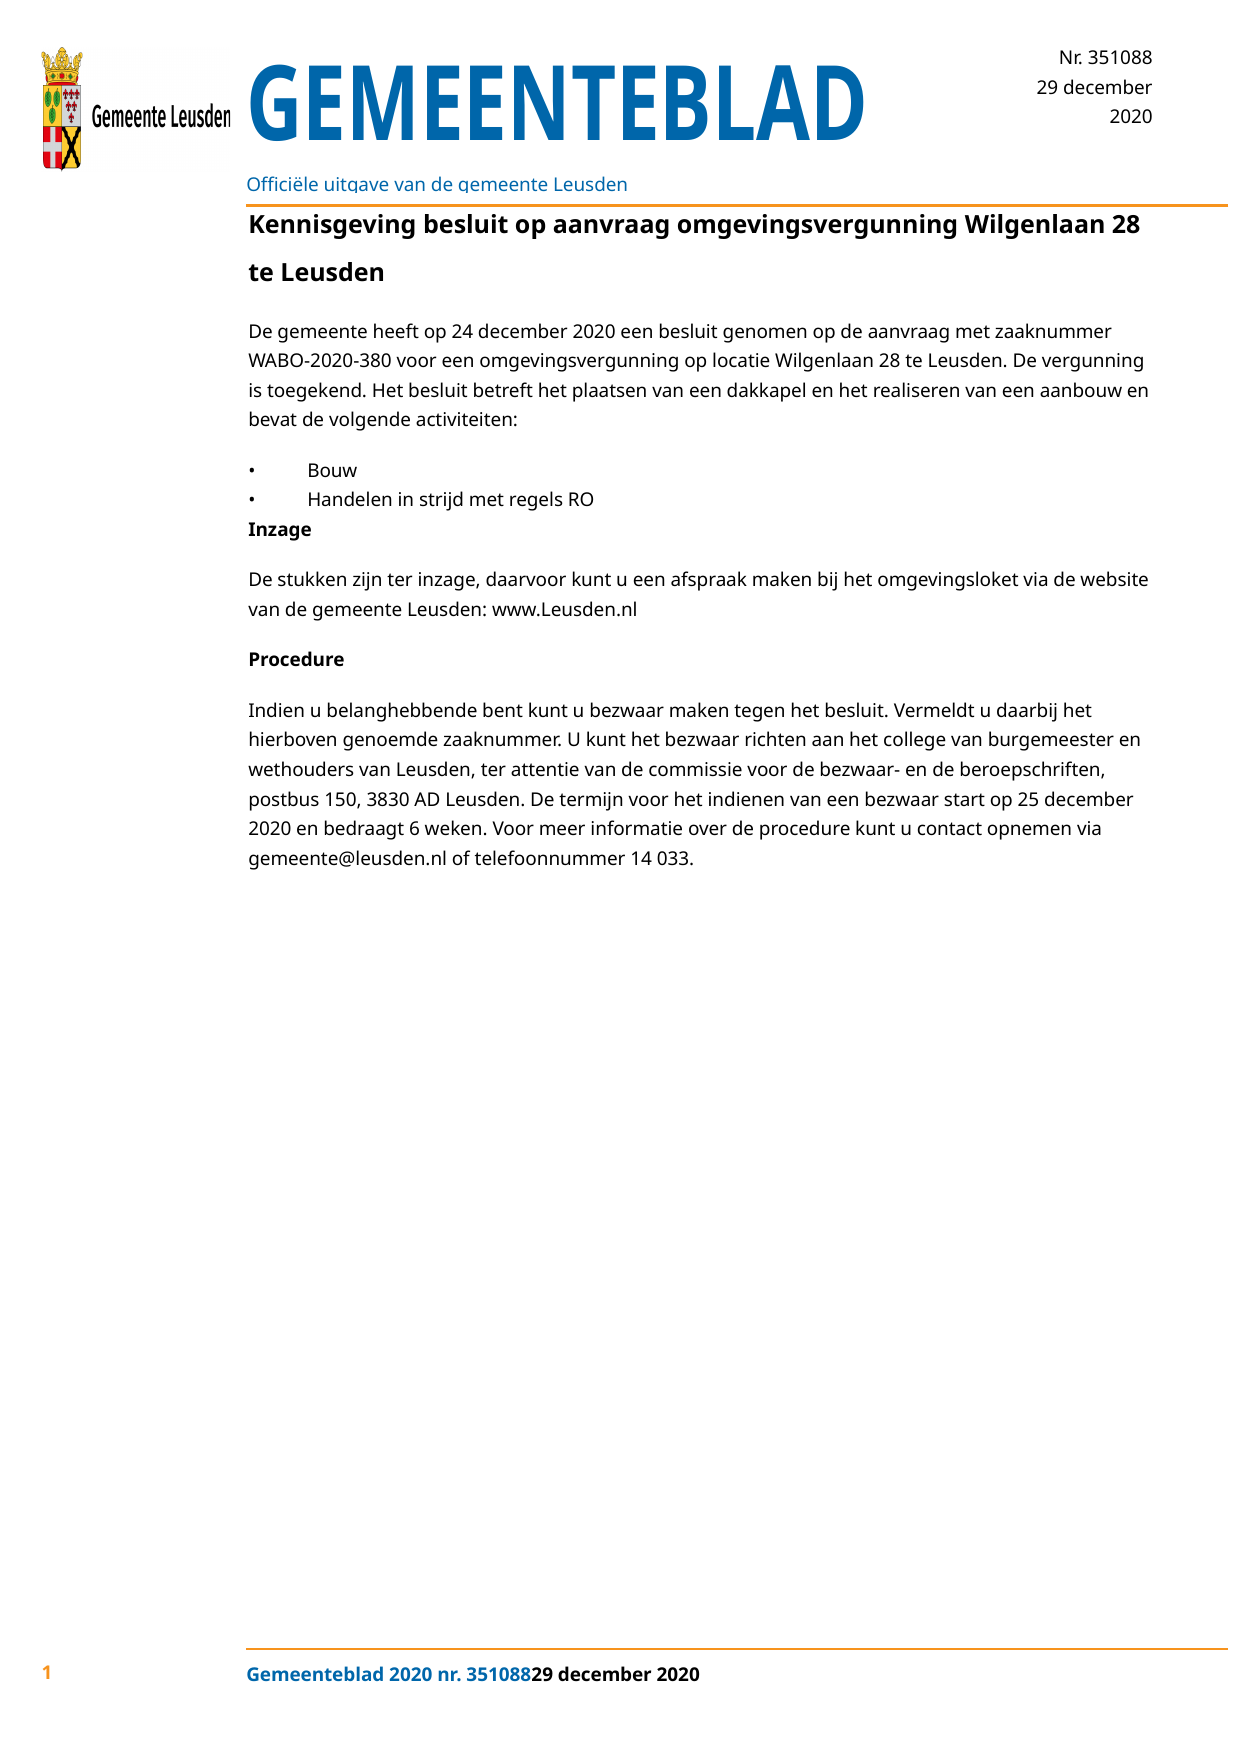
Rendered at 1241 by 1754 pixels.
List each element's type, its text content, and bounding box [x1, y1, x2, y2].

text De stukken zijn ter inzage, daarvoor kunt u een afspraak maken bij het omgevingsloket via de website van de gemeente Leusden: www.Leusden.nl [248, 567, 1152, 622]
text Procedure [248, 647, 1152, 672]
text De gemeente heeft op 24 december 2020 een besluit genomen op de aanvraag met zaaknummer WABO-2020-380 voor een omgevingsvergunning op locatie Wilgenlaan 28 te Leusden. De vergunning is toegekend. Het besluit betreft het plaatsen van een dakkapel en het realiseren van een aanbouw en bevat de volgende activiteiten: [248, 318, 1152, 432]
picture [41, 47, 231, 172]
text Indien u belanghebbende bent kunt u bezwaar maken tegen het besluit. Vermeldt u daarbij het hierboven genoemde zaaknummer. U kunt het bezwaar richten aan het college van burgemeester en wethouders van Leusden, ter attentie van de commissie voor de bezwaar- en de beroepschriften, postbus 150, 3830 AD Leusden. De termijn voor het indienen van een bezwaar start op 25 december 2020 en bedraagt 6 weken. Voor meer informatie over de procedure kunt u contact opnemen via gemeente@leusden.nl of telefoonnummer 14 033. [248, 697, 1152, 871]
text Kennisgeving besluit op aanvraag omgevingsvergunning Wilgenlaan 28 te Leusden [248, 207, 1152, 288]
text Inzage [248, 516, 1152, 542]
list Bouw [248, 457, 1152, 483]
list Handelen in strijd met regels RO [248, 487, 1152, 512]
